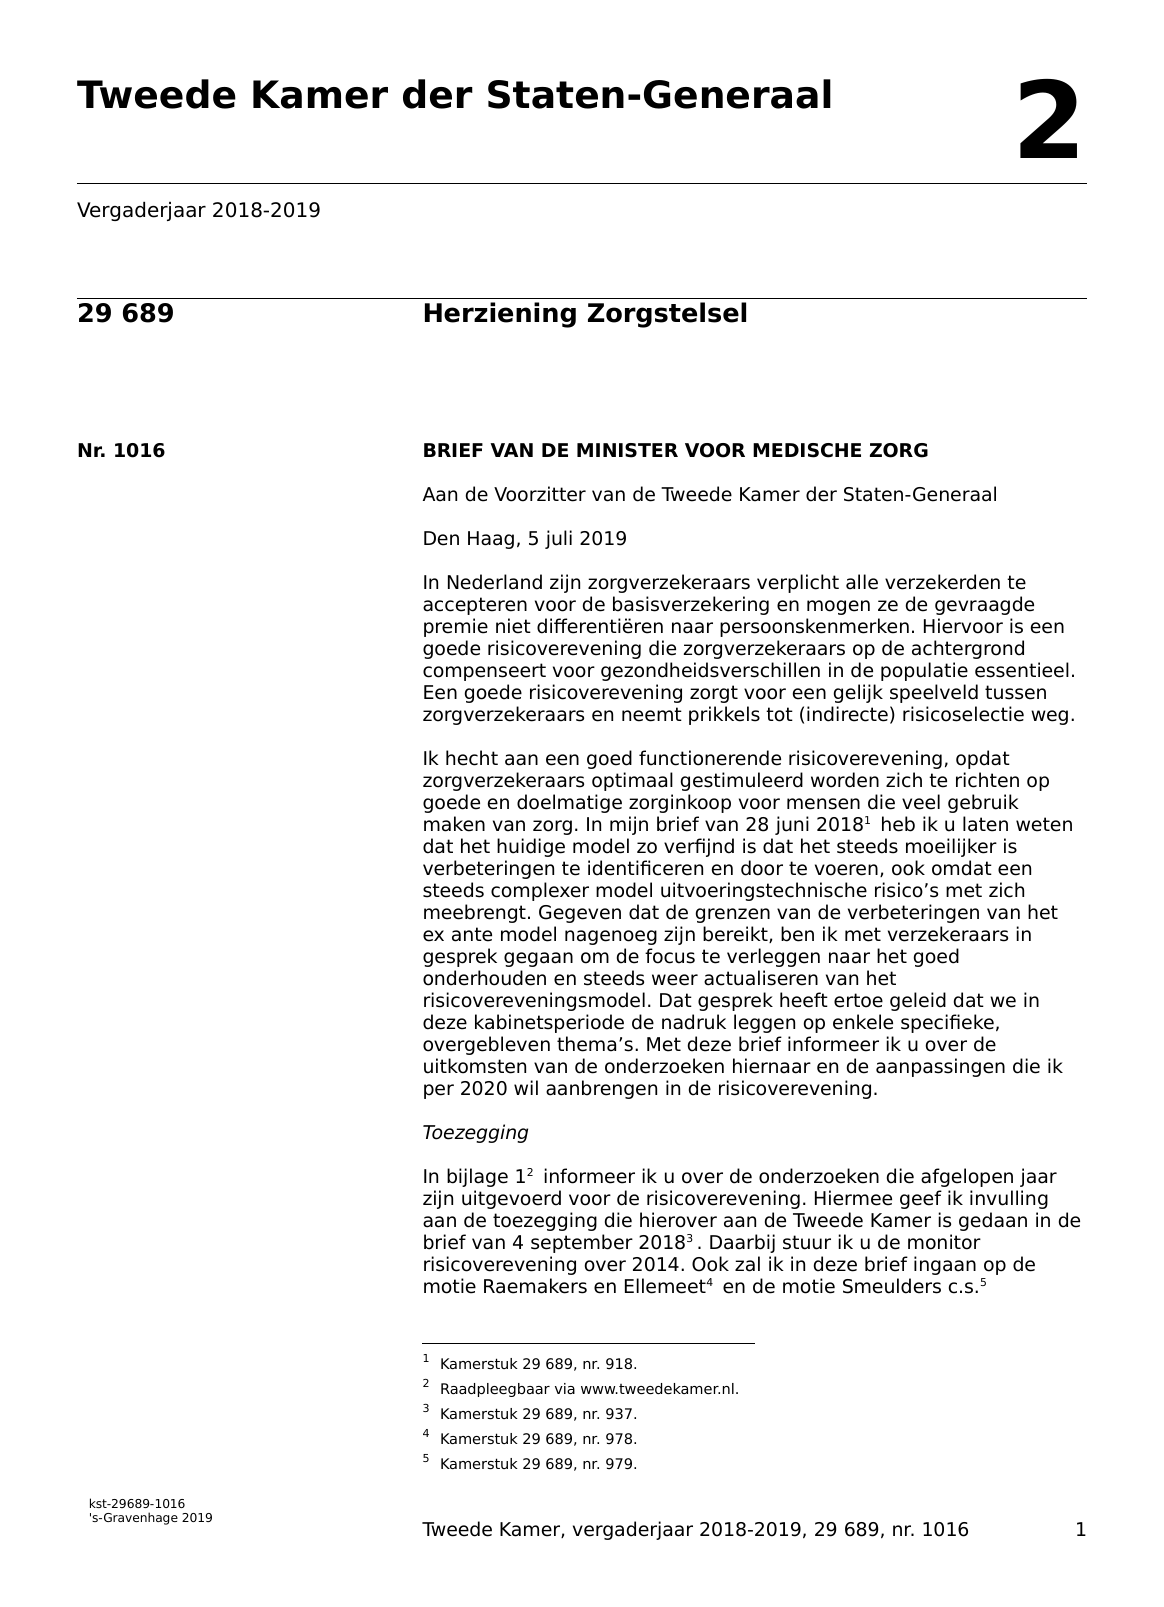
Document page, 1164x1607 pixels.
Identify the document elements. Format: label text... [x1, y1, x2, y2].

table_header Tweede Kamer der Staten-Generaal [77, 59, 886, 183]
text In bijlage 1 informeer ik u over de onderzoeken die afgelopen jaar zijn uitgevoerd voor de risicoverevening. Hiermee geef ik invulling aan de toezegging die hierover aan de Tweede Kamer is gedaan in de brief van 4 september 2018. Daarbij stuur ik u de monitor risicoverevening over 2014. Ook zal ik in deze brief ingaan op de motie Raemakers en Ellemeet en de motie Smeulders c.s. [422, 1166, 1087, 1298]
text Ik hecht aan een goed functionerende risicoverevening, opdat zorgverzekeraars optimaal gestimuleerd worden zich te richten op goede en doelmatige zorginkoop voor mensen die veel gebruik maken van zorg. In mijn brief van 28 juni 2018 heb ik u laten weten dat het huidige model zo verfijnd is dat het steeds moeilijker is verbeteringen te identificeren en door te voeren, ook omdat een steeds complexer model uitvoeringstechnische risico’s met zich meebrengt. Gegeven dat de grenzen van de verbeteringen van het ex ante model nagenoeg zijn bereikt, ben ik met verzekeraars in gesprek gegaan om de focus te verleggen naar het goed onderhouden en steeds weer actualiseren van het risicovereveningsmodel. Dat gesprek heeft ertoe geleid dat we in deze kabinetsperiode de nadruk leggen op enkele specifieke, overgebleven thema’s. Met deze brief informeer ik u over de uitkomsten van de onderzoeken hiernaar en de aanpassingen die ik per 2020 wil aanbrengen in de risicoverevening. [422, 748, 1087, 1100]
text Den Haag, 5 juli 2019 [422, 528, 1087, 550]
subtitle 29 689 Herziening Zorgstelsel [77, 299, 1087, 329]
text kst-29689-1016 [88, 1497, 323, 1511]
table_header 2 [886, 59, 1087, 183]
table_cell Vergaderjaar 2018-2019 [77, 184, 1087, 298]
text In Nederland zijn zorgverzekeraars verplicht alle verzekerden te accepteren voor de basisverzekering en mogen ze de gevraagde premie niet differentiëren naar persoonskenmerken. Hiervoor is een goede risicoverevening die zorgverzekeraars op de achtergrond compenseert voor gezondheidsverschillen in de populatie essentieel. Een goede risicoverevening zorgt voor een gelijk speelveld tussen zorgverzekeraars en neemt prikkels tot (indirecte) risicoselectie weg. [422, 572, 1087, 726]
text Raadpleegbaar via www.tweedekamer.nl. [422, 1377, 1087, 1399]
subtitle Toezegging [422, 1122, 1087, 1144]
text Kamerstuk 29 689, nr. 937. [422, 1402, 1087, 1424]
text 's-Gravenhage 2019 [88, 1511, 323, 1525]
subtitle Nr. 1016 BRIEF VAN DE MINISTER VOOR MEDISCHE ZORG [77, 440, 1087, 462]
text Kamerstuk 29 689, nr. 918. [422, 1352, 1087, 1374]
text Kamerstuk 29 689, nr. 979. [422, 1452, 1087, 1474]
text Aan de Voorzitter van de Tweede Kamer der Staten-Generaal [422, 484, 1087, 506]
text Kamerstuk 29 689, nr. 978. [422, 1427, 1087, 1449]
